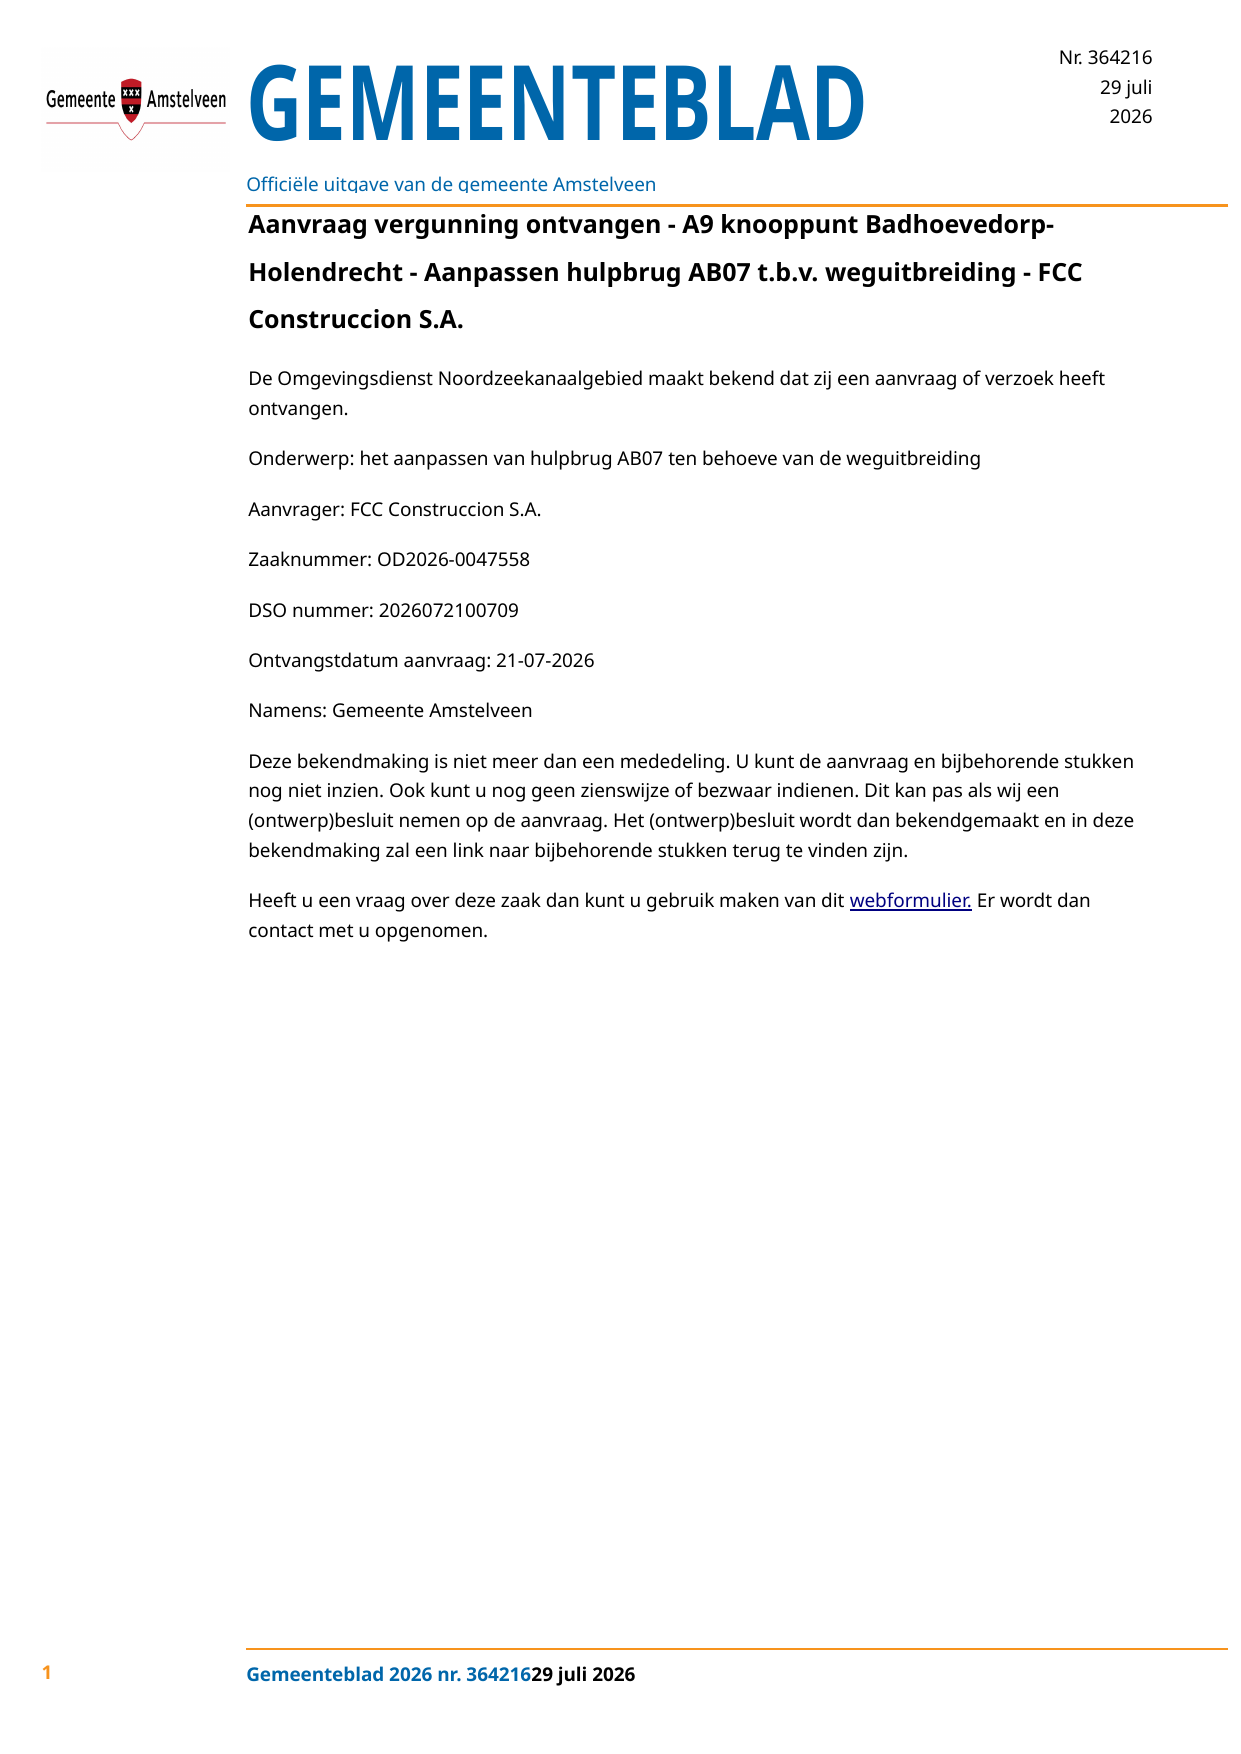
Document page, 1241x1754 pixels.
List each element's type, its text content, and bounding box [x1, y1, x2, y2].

text Aanvraag vergunning ontvangen - A9 knooppunt Badhoevedorp-Holendrecht - Aanpassen hulpbrug AB07 t.b.v. weguitbreiding - FCC Construccion S.A. [248, 207, 1152, 336]
text Ontvangstdatum aanvraag: 21-07-2026 [248, 647, 1152, 673]
text Onderwerp: het aanpassen van hulpbrug AB07 ten behoeve van de weguitbreiding [248, 446, 1152, 471]
text Aanvrager: FCC Construccion S.A. [248, 496, 1152, 522]
text Heeft u een vraag over deze zaak dan kunt u gebruik maken van dit webformulier. Er wordt dan contact met u opgenomen. [248, 887, 1152, 942]
text Deze bekendmaking is niet meer dan een mededeling. U kunt de aanvraag en bijbehorende stukken nog niet inzien. Ook kunt u nog geen zienswijze of bezwaar indienen. Dit kan pas als wij een (ontwerp)besluit nemen op de aanvraag. Het (ontwerp)besluit wordt dan bekendgemaakt en in deze bekendmaking zal een link naar bijbehorende stukken terug te vinden zijn. [248, 748, 1152, 862]
text DSO nummer: 2026072100709 [248, 597, 1152, 622]
text De Omgevingsdienst Noordzeekanaalgebied maakt bekend dat zij een aanvraag of verzoek heeft ontvangen. [248, 366, 1152, 421]
text Zaaknummer: OD2026-0047558 [248, 546, 1152, 572]
text Namens: Gemeente Amstelveen [248, 698, 1152, 723]
picture [41, 47, 231, 172]
